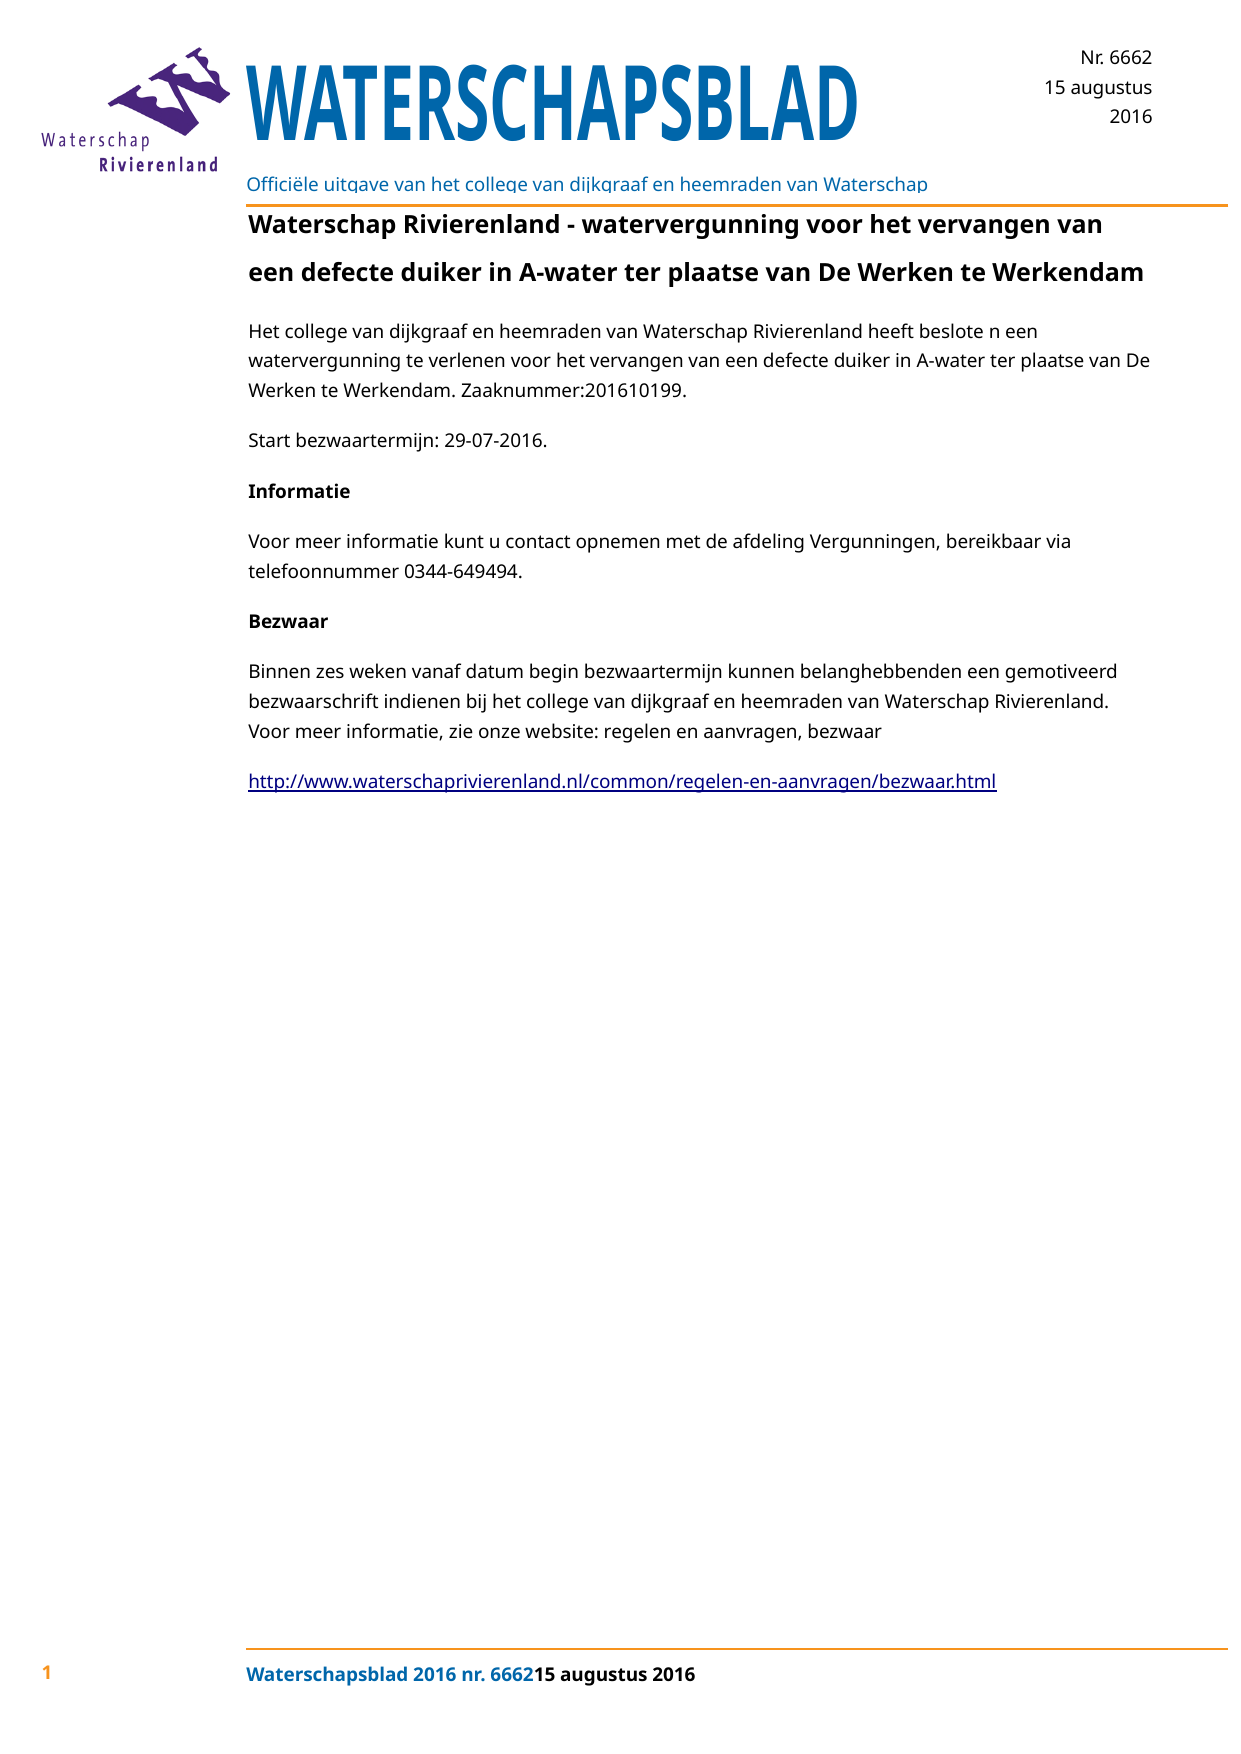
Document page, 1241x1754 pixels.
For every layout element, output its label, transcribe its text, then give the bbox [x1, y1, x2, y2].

picture [41, 47, 231, 172]
text Start bezwaartermijn: 29-07-2016. [248, 427, 1152, 453]
text http://www.waterschaprivierenland.nl/common/regelen-en-aanvragen/bezwaar.html [248, 768, 1152, 794]
text Waterschap Rivierenland - watervergunning voor het vervangen van een defecte duiker in A-water ter plaatse van De Werken te Werkendam [248, 207, 1152, 288]
text Informatie [248, 478, 1152, 504]
text Binnen zes weken vanaf datum begin bezwaartermijn kunnen belanghebbenden een gemotiveerd bezwaarschrift indienen bij het college van dijkgraaf en heemraden van Waterschap Rivierenland. Voor meer informatie, zie onze website: regelen en aanvragen, bezwaar [248, 659, 1152, 744]
text Bezwaar [248, 608, 1152, 634]
text Het college van dijkgraaf en heemraden van Waterschap Rivierenland heeft beslote n een watervergunning te verlenen voor het vervangen van een defecte duiker in A-water ter plaatse van De Werken te Werkendam. Zaaknummer:201610199. [248, 318, 1152, 403]
text Voor meer informatie kunt u contact opnemen met de afdeling Vergunningen, bereikbaar via telefoonnummer 0344-649494. [248, 528, 1152, 584]
